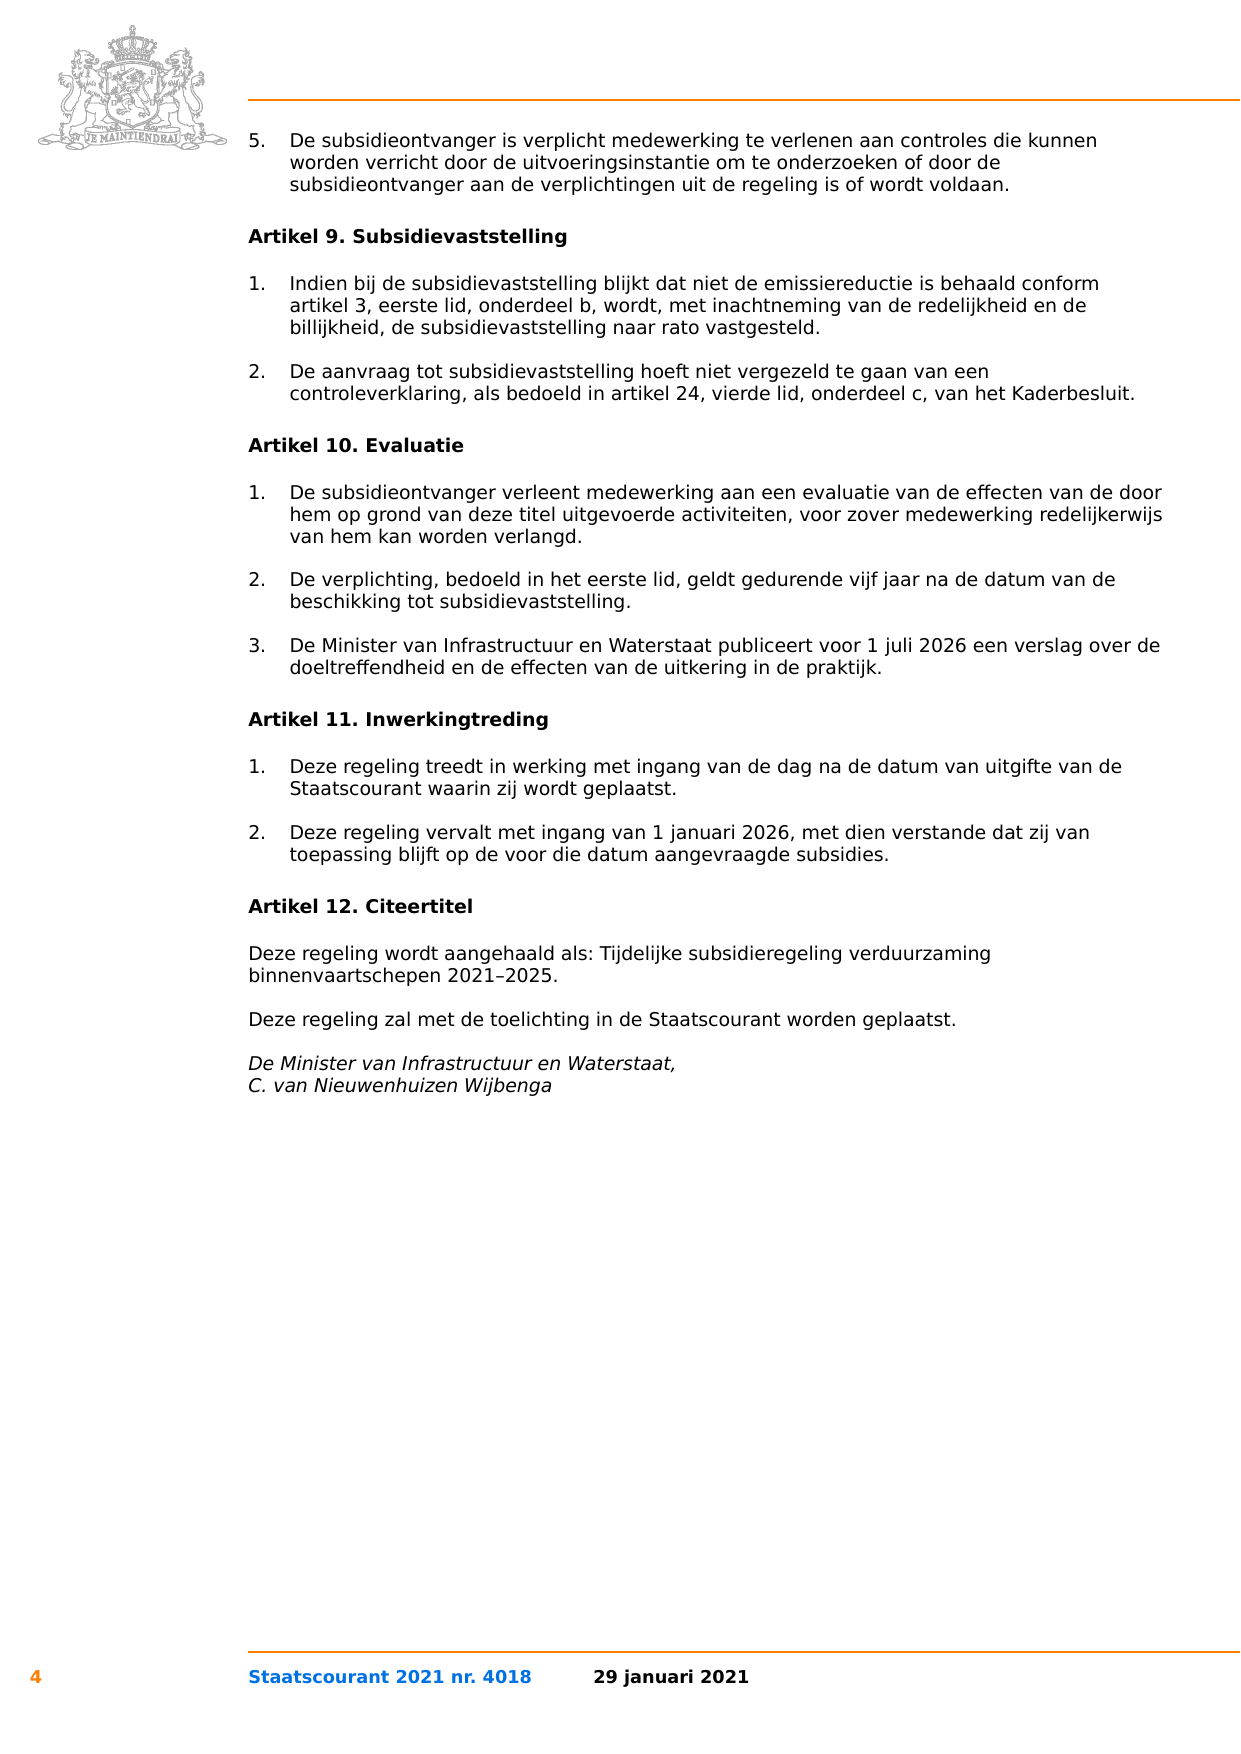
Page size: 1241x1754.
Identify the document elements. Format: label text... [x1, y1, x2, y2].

subtitle Artikel 12. Citeertitel [248, 896, 1163, 918]
text 1. Deze regeling treedt in werking met ingang van de dag na de datum van uitgifte van de Staatscourant waarin zij wordt geplaatst. [248, 756, 1163, 800]
text De Minister van Infrastructuur en Waterstaat, C. van Nieuwenhuizen Wijbenga [248, 1053, 1163, 1097]
text 5. De subsidieontvanger is verplicht medewerking te verlenen aan controles die kunnen worden verricht door de uitvoeringsinstantie om te onderzoeken of door de subsidieontvanger aan de verplichtingen uit de regeling is of wordt voldaan. [248, 130, 1163, 196]
text Deze regeling zal met de toelichting in de Staatscourant worden geplaatst. [248, 1009, 1163, 1031]
text 2. De aanvraag tot subsidievaststelling hoeft niet vergezeld te gaan van een controleverklaring, als bedoeld in artikel 24, vierde lid, onderdeel c, van het Kaderbesluit. [248, 361, 1163, 404]
text 2. De verplichting, bedoeld in het eerste lid, geldt gedurende vijf jaar na de datum van de beschikking tot subsidievaststelling. [248, 569, 1163, 613]
text 2. Deze regeling vervalt met ingang van 1 januari 2026, met dien verstande dat zij van toepassing blijft op de voor die datum aangevraagde subsidies. [248, 822, 1163, 866]
text 1. Indien bij de subsidievaststelling blijkt dat niet de emissiereductie is behaald conform artikel 3, eerste lid, onderdeel b, wordt, met inachtneming van de redelijkheid en de billijkheid, de subsidievaststelling naar rato vastgesteld. [248, 273, 1163, 339]
text 3. De Minister van Infrastructuur en Waterstaat publiceert voor 1 juli 2026 een verslag over de doeltreffendheid en de effecten van de uitkering in de praktijk. [248, 635, 1163, 679]
text Deze regeling wordt aangehaald als: Tijdelijke subsidieregeling verduurzaming binnenvaartschepen 2021–2025. [248, 943, 1163, 987]
subtitle Artikel 9. Subsidievaststelling [248, 226, 1163, 248]
text 1. De subsidieontvanger verleent medewerking aan een evaluatie van de effecten van de door hem op grond van deze titel uitgevoerde activiteiten, voor zover medewerking redelijkerwijs van hem kan worden verlangd. [248, 482, 1163, 547]
subtitle Artikel 10. Evaluatie [248, 434, 1163, 457]
subtitle Artikel 11. Inwerkingtreding [248, 709, 1163, 731]
picture [38, 25, 227, 150]
